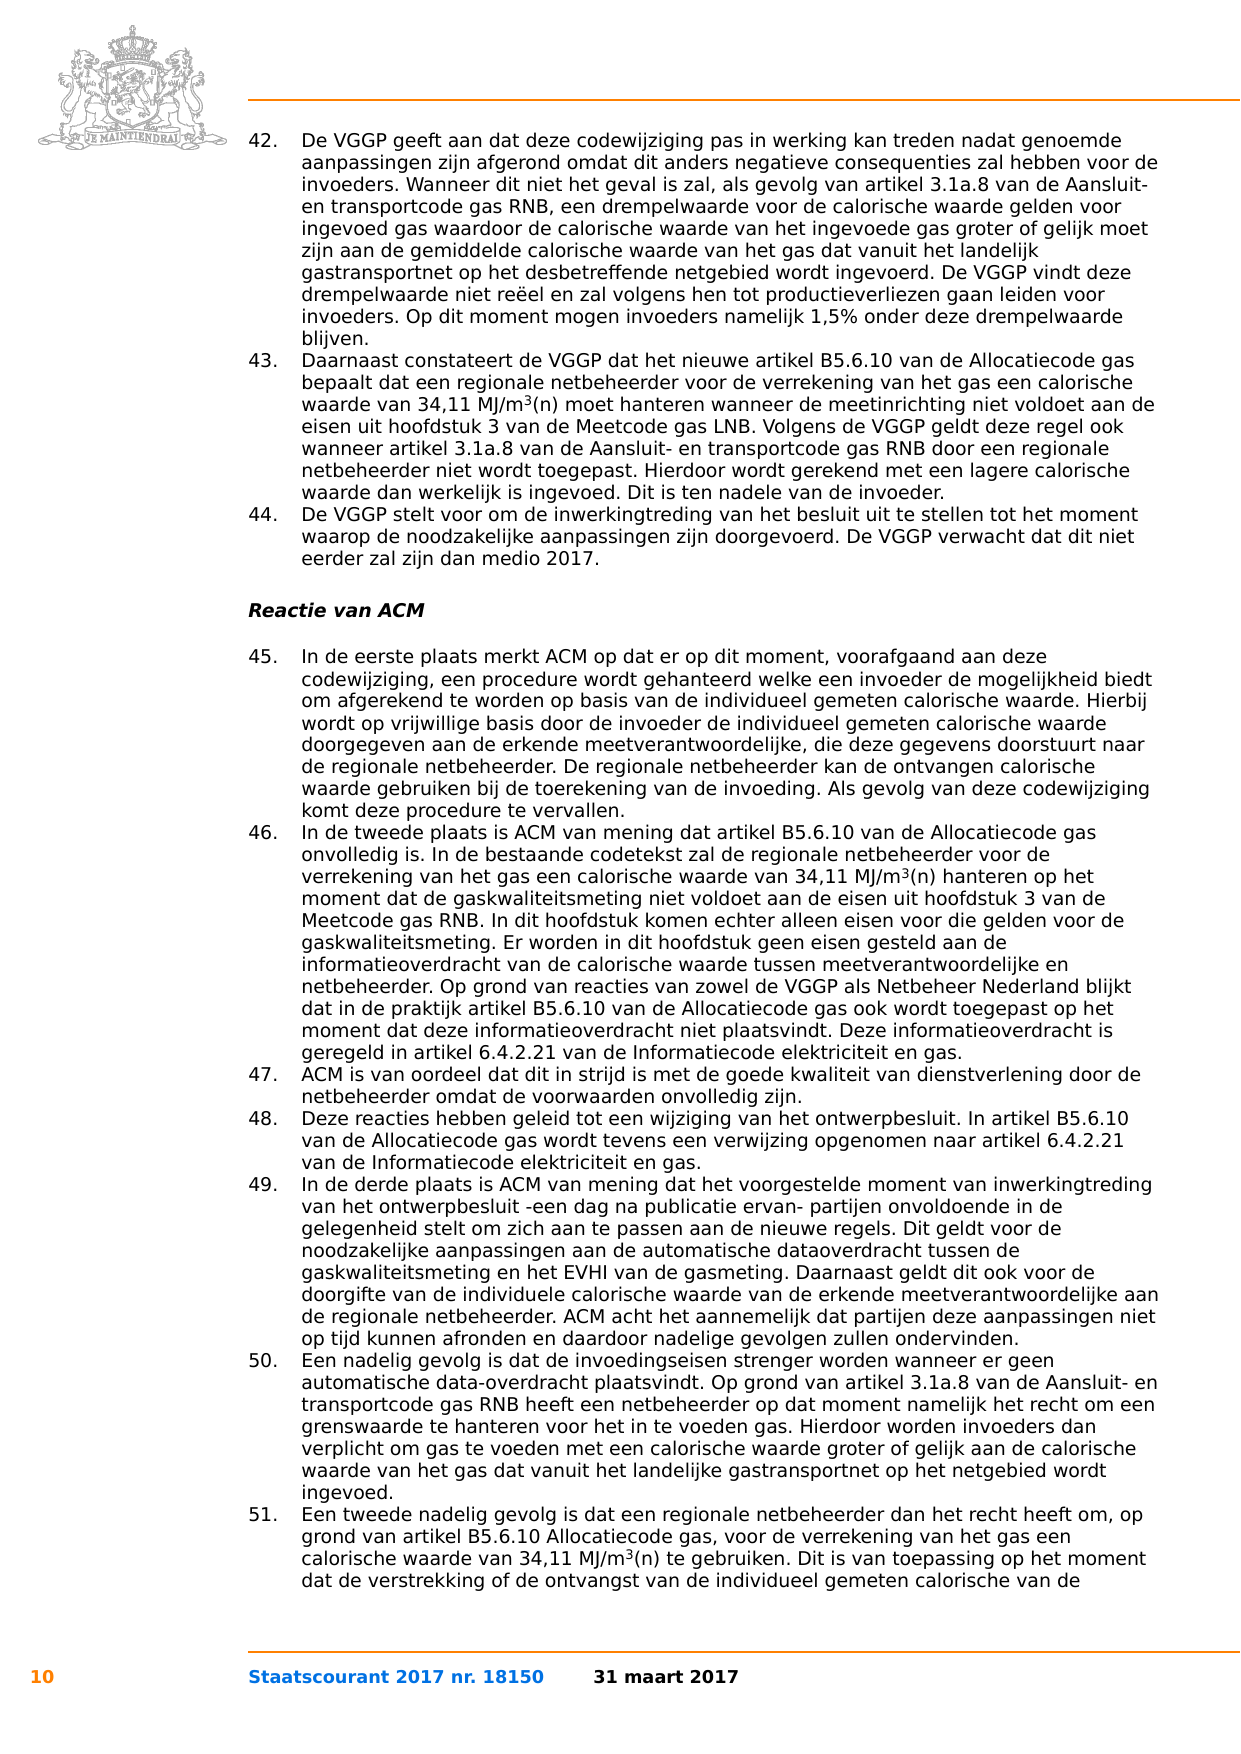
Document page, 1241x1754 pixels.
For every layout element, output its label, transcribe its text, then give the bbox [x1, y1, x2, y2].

text 44. De VGGP stelt voor om de inwerkingtreding van het besluit uit te stellen tot het moment waarop de noodzakelijke aanpassingen zijn doorgevoerd. De VGGP verwacht dat dit niet eerder zal zijn dan medio 2017. [248, 503, 1163, 569]
text 48. Deze reacties hebben geleid tot een wijziging van het ontwerpbesluit. In artikel B5.6.10 van de Allocatiecode gas wordt tevens een verwijzing opgenomen naar artikel 6.4.2.21 van de Informatiecode elektriciteit en gas. [248, 1108, 1163, 1174]
text 43. Daarnaast constateert de VGGP dat het nieuwe artikel B5.6.10 van de Allocatiecode gas bepaalt dat een regionale netbeheerder voor de verrekening van het gas een calorische waarde van 34,11 MJ/m3(n) moet hanteren wanneer de meetinrichting niet voldoet aan de eisen uit hoofdstuk 3 van de Meetcode gas LNB. Volgens de VGGP geldt deze regel ook wanneer artikel 3.1a.8 van de Aansluit- en transportcode gas RNB door een regionale netbeheerder niet wordt toegepast. Hierdoor wordt gerekend met een lagere calorische waarde dan werkelijk is ingevoed. Dit is ten nadele van de invoeder. [248, 350, 1163, 503]
text 47. ACM is van oordeel dat dit in strijd is met de goede kwaliteit van dienstverlening door de netbeheerder omdat de voorwaarden onvolledig zijn. [248, 1064, 1163, 1108]
text 46. In de tweede plaats is ACM van mening dat artikel B5.6.10 van de Allocatiecode gas onvolledig is. In de bestaande codetekst zal de regionale netbeheerder voor de verrekening van het gas een calorische waarde van 34,11 MJ/m3(n) hanteren op het moment dat de gaskwaliteitsmeting niet voldoet aan de eisen uit hoofdstuk 3 van de Meetcode gas RNB. In dit hoofdstuk komen echter alleen eisen voor die gelden voor de gaskwaliteitsmeting. Er worden in dit hoofdstuk geen eisen gesteld aan de informatieoverdracht van de calorische waarde tussen meetverantwoordelijke en netbeheerder. Op grond van reacties van zowel de VGGP als Netbeheer Nederland blijkt dat in de praktijk artikel B5.6.10 van de Allocatiecode gas ook wordt toegepast op het moment dat deze informatieoverdracht niet plaatsvindt. Deze informatieoverdracht is geregeld in artikel 6.4.2.21 van de Informatiecode elektriciteit en gas. [248, 822, 1163, 1064]
text 50. Een nadelig gevolg is dat de invoedingseisen strenger worden wanneer er geen automatische data-overdracht plaatsvindt. Op grond van artikel 3.1a.8 van de Aansluit- en transportcode gas RNB heeft een netbeheerder op dat moment namelijk het recht om een grenswaarde te hanteren voor het in te voeden gas. Hierdoor worden invoeders dan verplicht om gas te voeden met een calorische waarde groter of gelijk aan de calorische waarde van het gas dat vanuit het landelijke gastransportnet op het netgebied wordt ingevoed. [248, 1350, 1163, 1504]
picture [38, 25, 227, 150]
text 45. In de eerste plaats merkt ACM op dat er op dit moment, voorafgaand aan deze codewijziging, een procedure wordt gehanteerd welke een invoeder de mogelijkheid biedt om afgerekend te worden op basis van de individueel gemeten calorische waarde. Hierbij wordt op vrijwillige basis door de invoeder de individueel gemeten calorische waarde doorgegeven aan de erkende meetverantwoordelijke, die deze gegevens doorstuurt naar de regionale netbeheerder. De regionale netbeheerder kan de ontvangen calorische waarde gebruiken bij de toerekening van de invoeding. Als gevolg van deze codewijziging komt deze procedure te vervallen. [248, 646, 1163, 822]
text 51. Een tweede nadelig gevolg is dat een regionale netbeheerder dan het recht heeft om, op grond van artikel B5.6.10 Allocatiecode gas, voor de verrekening van het gas een calorische waarde van 34,11 MJ/m3(n) te gebruiken. Dit is van toepassing op het moment dat de verstrekking of de ontvangst van de individueel gemeten calorische van de [248, 1504, 1163, 1592]
text 49. In de derde plaats is ACM van mening dat het voorgestelde moment van inwerkingtreding van het ontwerpbesluit -een dag na publicatie ervan- partijen onvoldoende in de gelegenheid stelt om zich aan te passen aan de nieuwe regels. Dit geldt voor de noodzakelijke aanpassingen aan de automatische dataoverdracht tussen de gaskwaliteitsmeting en het EVHI van de gasmeting. Daarnaast geldt dit ook voor de doorgifte van de individuele calorische waarde van de erkende meetverantwoordelijke aan de regionale netbeheerder. ACM acht het aannemelijk dat partijen deze aanpassingen niet op tijd kunnen afronden en daardoor nadelige gevolgen zullen ondervinden. [248, 1174, 1163, 1350]
text 42. De VGGP geeft aan dat deze codewijziging pas in werking kan treden nadat genoemde aanpassingen zijn afgerond omdat dit anders negatieve consequenties zal hebben voor de invoeders. Wanneer dit niet het geval is zal, als gevolg van artikel 3.1a.8 van de Aansluit- en transportcode gas RNB, een drempelwaarde voor de calorische waarde gelden voor ingevoed gas waardoor de calorische waarde van het ingevoede gas groter of gelijk moet zijn aan de gemiddelde calorische waarde van het gas dat vanuit het landelijk gastransportnet op het desbetreffende netgebied wordt ingevoerd. De VGGP vindt deze drempelwaarde niet reëel en zal volgens hen tot productieverliezen gaan leiden voor invoeders. Op dit moment mogen invoeders namelijk 1,5% onder deze drempelwaarde blijven. [248, 130, 1163, 350]
subtitle Reactie van ACM [248, 599, 1163, 621]
